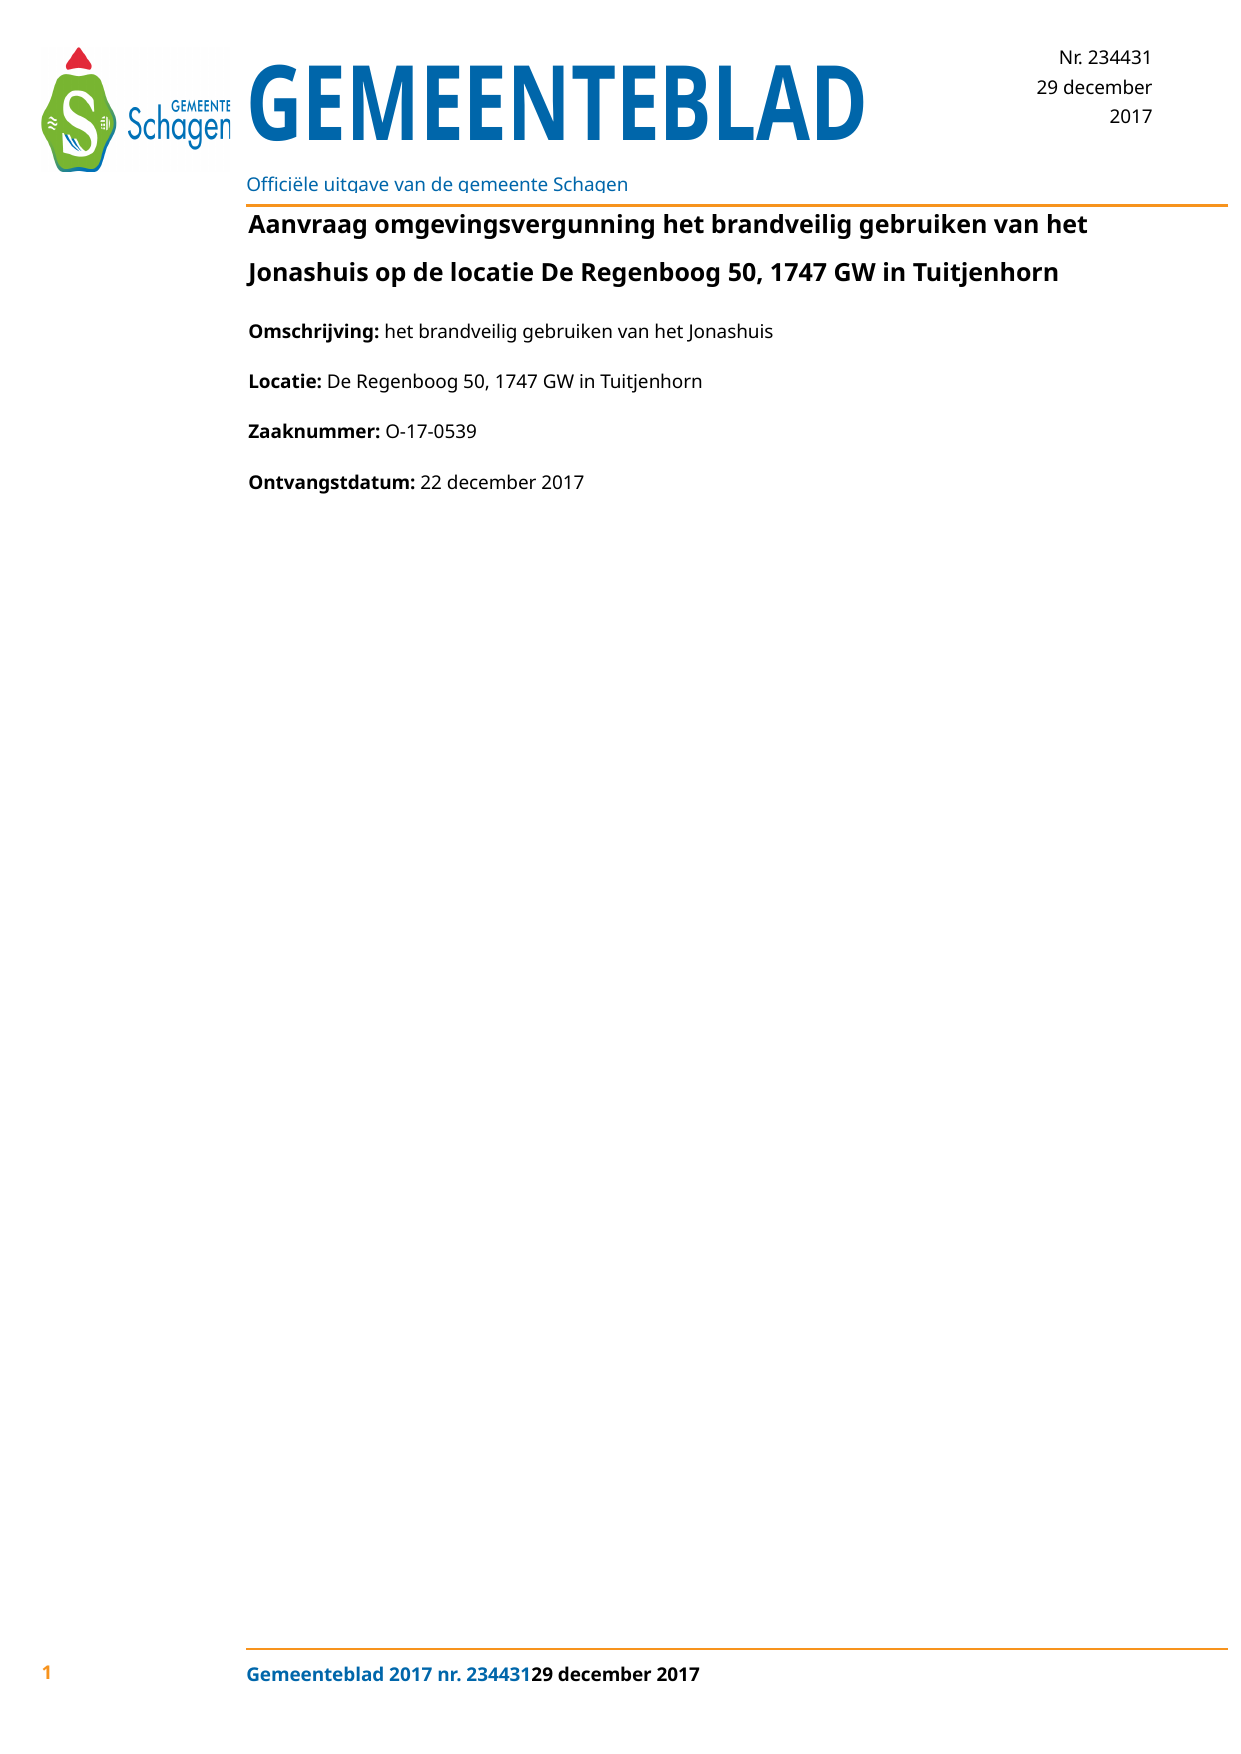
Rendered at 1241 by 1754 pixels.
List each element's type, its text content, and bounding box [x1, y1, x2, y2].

text Ontvangstdatum: 22 december 2017 [248, 469, 1152, 495]
text Zaaknummer: O-17-0539 [248, 419, 1152, 444]
text Aanvraag omgevingsvergunning het brandveilig gebruiken van het Jonashuis op de locatie De Regenboog 50, 1747 GW in Tuitjenhorn [248, 207, 1152, 288]
text Locatie: De Regenboog 50, 1747 GW in Tuitjenhorn [248, 368, 1152, 394]
text Omschrijving: het brandveilig gebruiken van het Jonashuis [248, 318, 1152, 344]
picture [41, 47, 231, 172]
